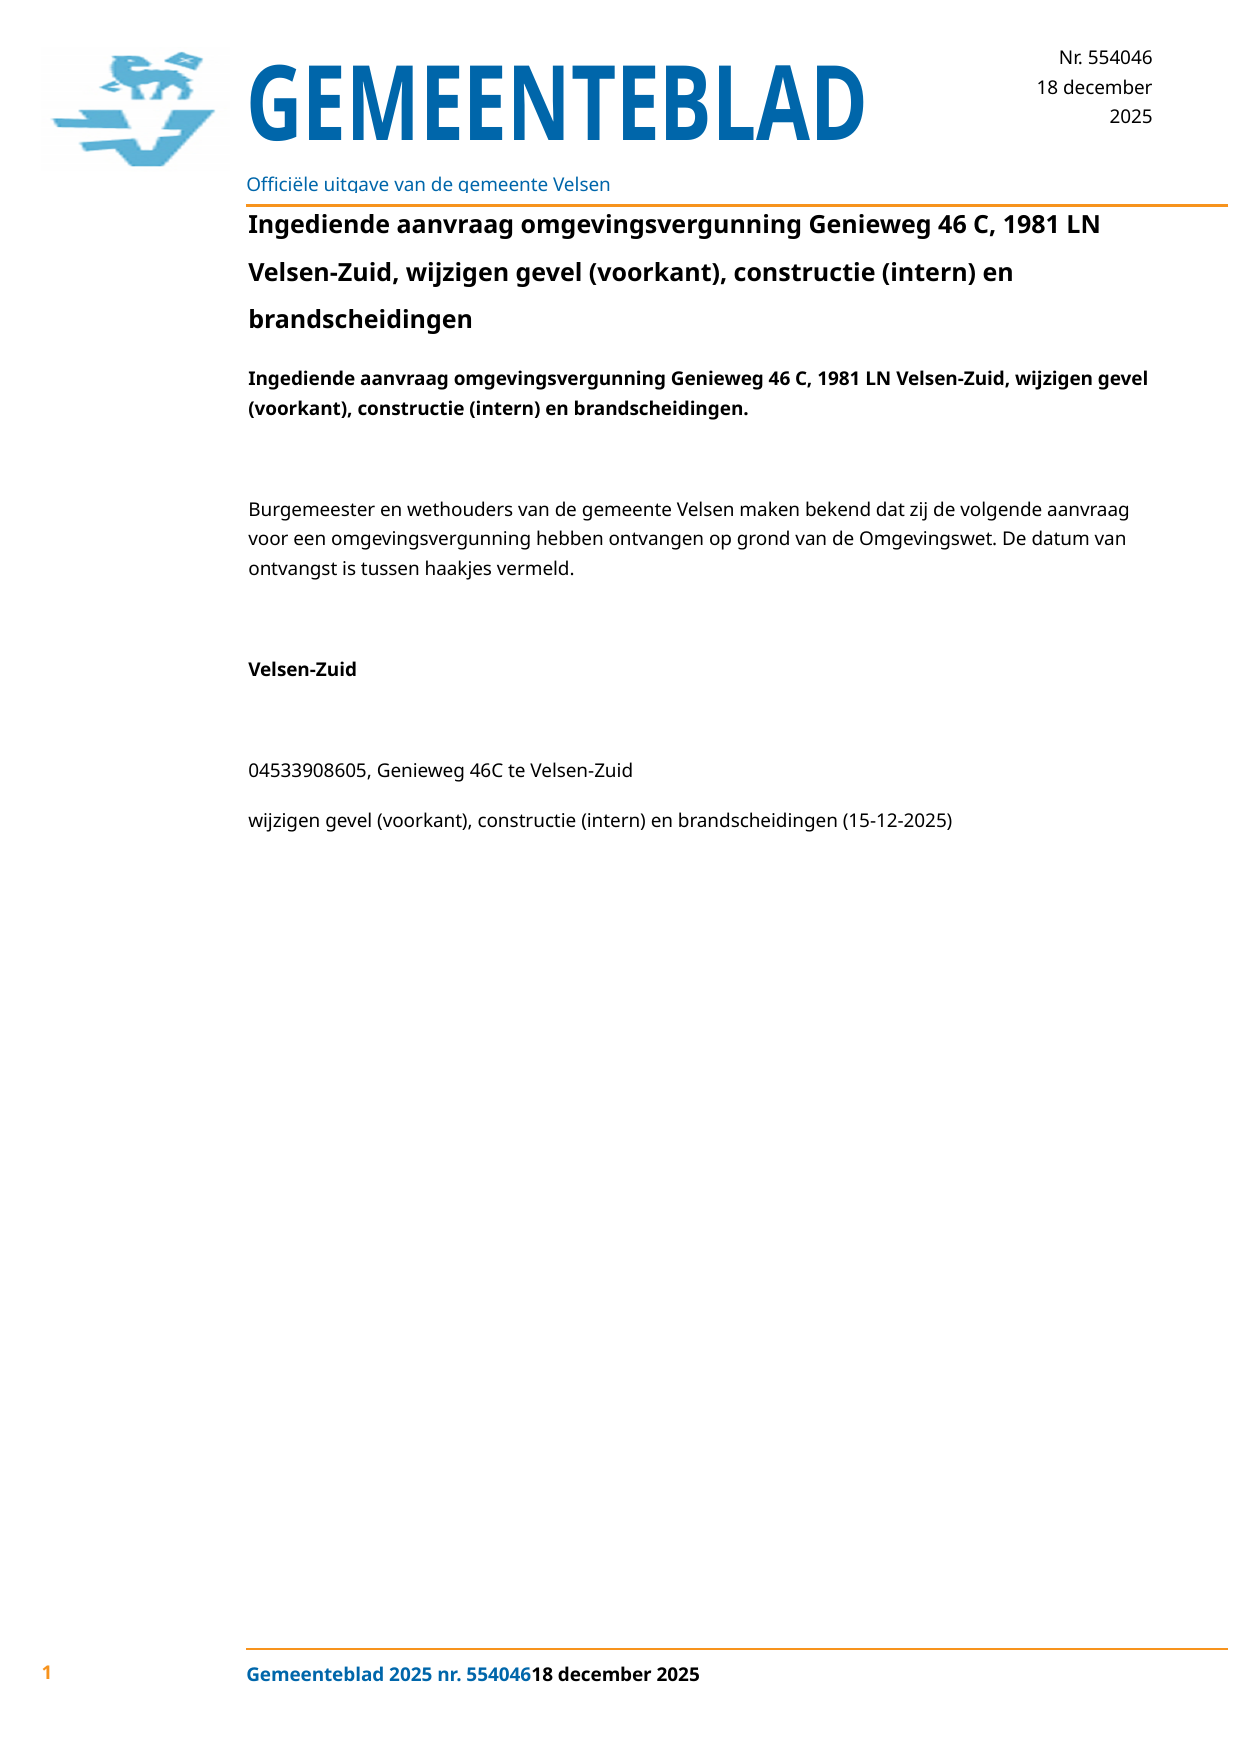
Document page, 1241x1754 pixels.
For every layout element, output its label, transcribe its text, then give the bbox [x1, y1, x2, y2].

text Ingediende aanvraag omgevingsvergunning Genieweg 46 C, 1981 LN Velsen-Zuid, wijzigen gevel (voorkant), constructie (intern) en brandscheidingen [248, 207, 1152, 336]
text Ingediende aanvraag omgevingsvergunning Genieweg 46 C, 1981 LN Velsen-Zuid, wijzigen gevel (voorkant), constructie (intern) en brandscheidingen. [248, 366, 1152, 421]
text wijzigen gevel (voorkant), constructie (intern) en brandscheidingen (15-12-2025) [248, 807, 1152, 833]
picture [41, 47, 231, 172]
text 04533908605, Genieweg 46C te Velsen-Zuid [248, 757, 1152, 782]
text Velsen-Zuid [248, 656, 1152, 682]
text Burgemeester en wethouders van de gemeente Velsen maken bekend dat zij de volgende aanvraag voor een omgevingsvergunning hebben ontvangen op grond van de Omgevingswet. De datum van ontvangst is tussen haakjes vermeld. [248, 496, 1152, 581]
